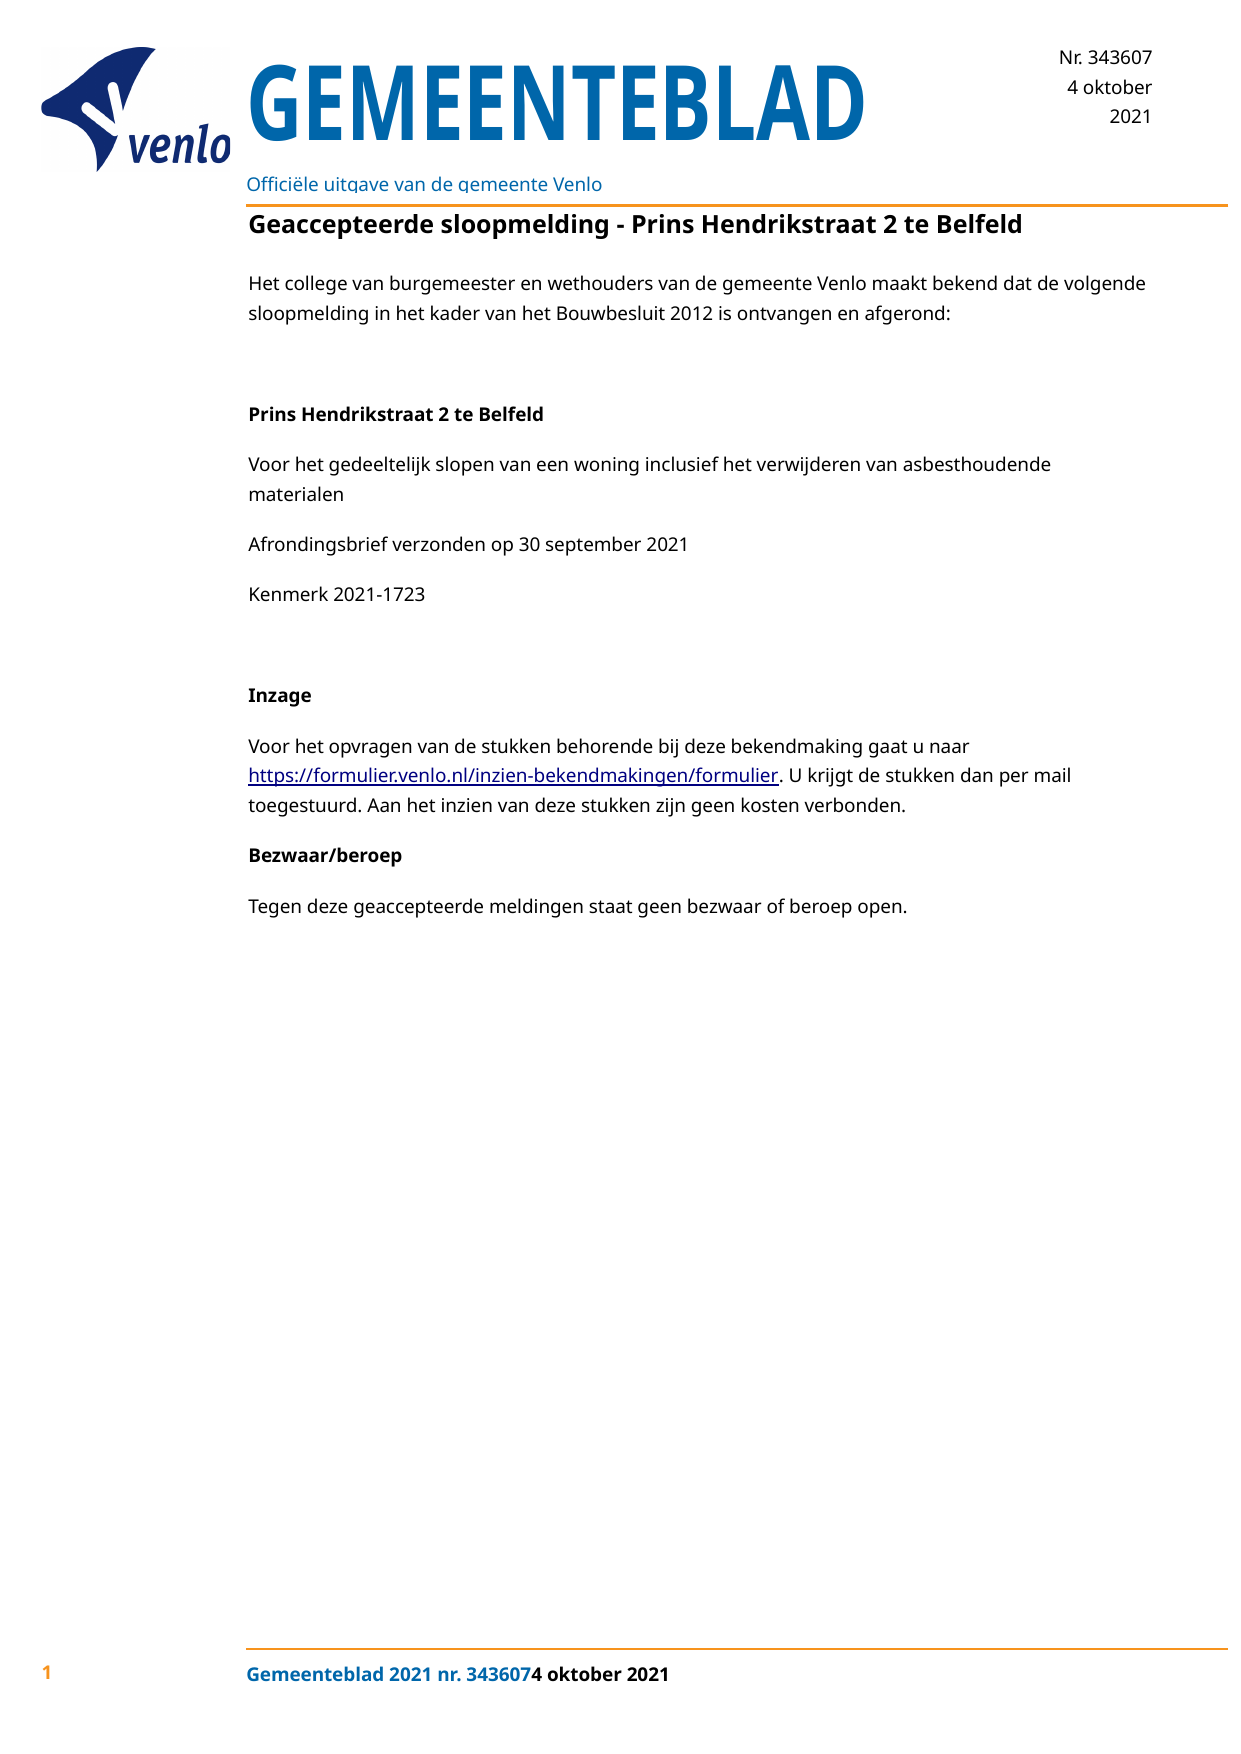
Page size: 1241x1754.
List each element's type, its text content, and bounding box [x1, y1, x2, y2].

text Geaccepteerde sloopmelding - Prins Hendrikstraat 2 te Belfeld [248, 207, 1152, 241]
picture [41, 47, 231, 172]
text Kenmerk 2021-1723 [248, 582, 1152, 607]
text Afrondingsbrief verzonden op 30 september 2021 [248, 531, 1152, 557]
text Inzage [248, 682, 1152, 708]
text Het college van burgemeester en wethouders van de gemeente Venlo maakt bekend dat de volgende sloopmelding in het kader van het Bouwbesluit 2012 is ontvangen en afgerond: [248, 270, 1152, 326]
text Tegen deze geaccepteerde meldingen staat geen bezwaar of beroep open. [248, 893, 1152, 918]
text Bezwaar/beroep [248, 842, 1152, 868]
text Voor het gedeeltelijk slopen van een woning inclusief het verwijderen van asbesthoudende materialen [248, 451, 1152, 506]
text Prins Hendrikstraat 2 te Belfeld [248, 401, 1152, 426]
text Voor het opvragen van de stukken behorende bij deze bekendmaking gaat u naar https://formulier.venlo.nl/inzien-bekendmakingen/formulier. U krijgt de stukken dan per mail toegestuurd. Aan het inzien van deze stukken zijn geen kosten verbonden. [248, 733, 1152, 818]
